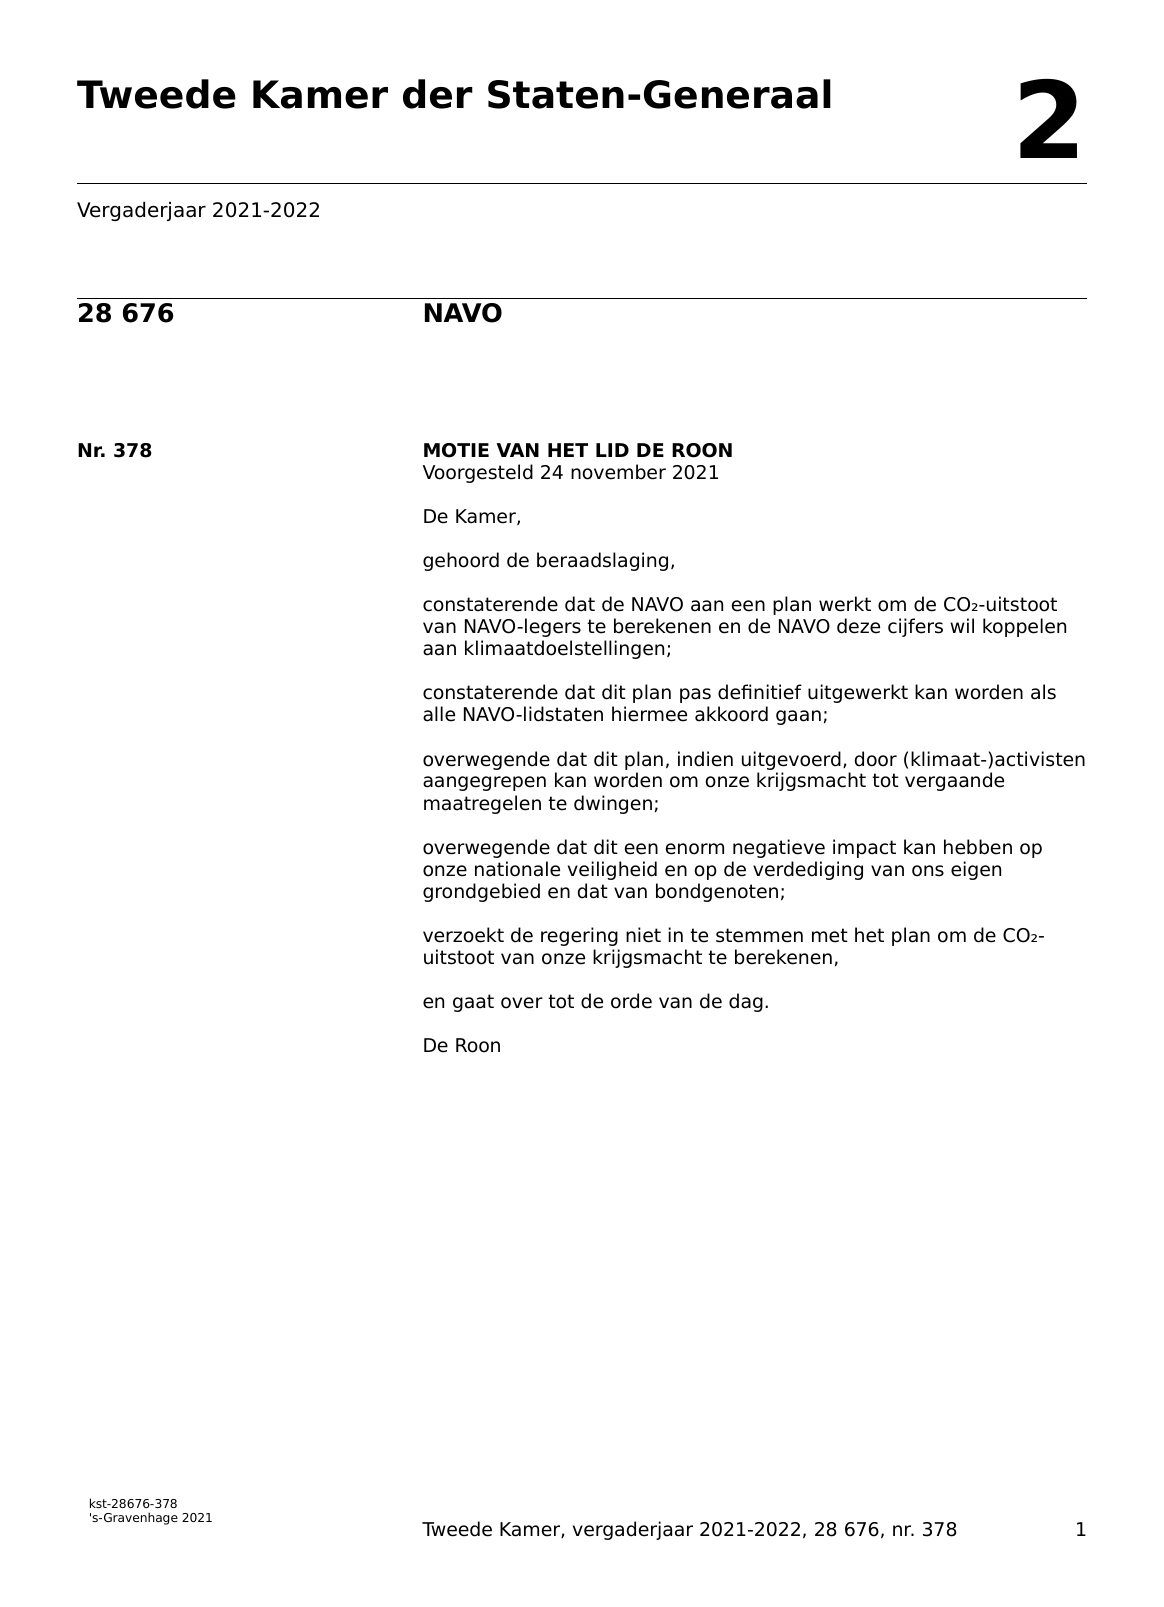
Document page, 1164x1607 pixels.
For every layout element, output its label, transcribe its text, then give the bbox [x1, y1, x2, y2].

table_header 2 [886, 59, 1087, 183]
text verzoekt de regering niet in te stemmen met het plan om de CO₂-uitstoot van onze krijgsmacht te berekenen, [422, 925, 1087, 969]
text kst-28676-378 [88, 1497, 323, 1511]
text overwegende dat dit plan, indien uitgevoerd, door (klimaat-)activisten aangegrepen kan worden om onze krijgsmacht tot vergaande maatregelen te dwingen; [422, 748, 1087, 814]
text De Kamer, [422, 506, 1087, 528]
text constaterende dat dit plan pas definitief uitgewerkt kan worden als alle NAVO-lidstaten hiermee akkoord gaan; [422, 682, 1087, 726]
table_cell Vergaderjaar 2021-2022 [77, 184, 1087, 298]
table_header Tweede Kamer der Staten-Generaal [77, 59, 886, 183]
text De Roon [422, 1035, 1087, 1057]
text en gaat over tot de orde van de dag. [422, 991, 1087, 1013]
text constaterende dat de NAVO aan een plan werkt om de CO₂-uitstoot van NAVO-legers te berekenen en de NAVO deze cijfers wil koppelen aan klimaatdoelstellingen; [422, 594, 1087, 660]
text overwegende dat dit een enorm negatieve impact kan hebben op onze nationale veiligheid en op de verdediging van ons eigen grondgebied en dat van bondgenoten; [422, 837, 1087, 902]
subtitle Nr. 378 MOTIE VAN HET LID DE ROON [77, 440, 1087, 462]
text gehoord de beraadslaging, [422, 550, 1087, 572]
text 's-Gravenhage 2021 [88, 1511, 323, 1525]
text Voorgesteld 24 november 2021 [422, 462, 1087, 484]
subtitle 28 676 NAVO [77, 299, 1087, 329]
